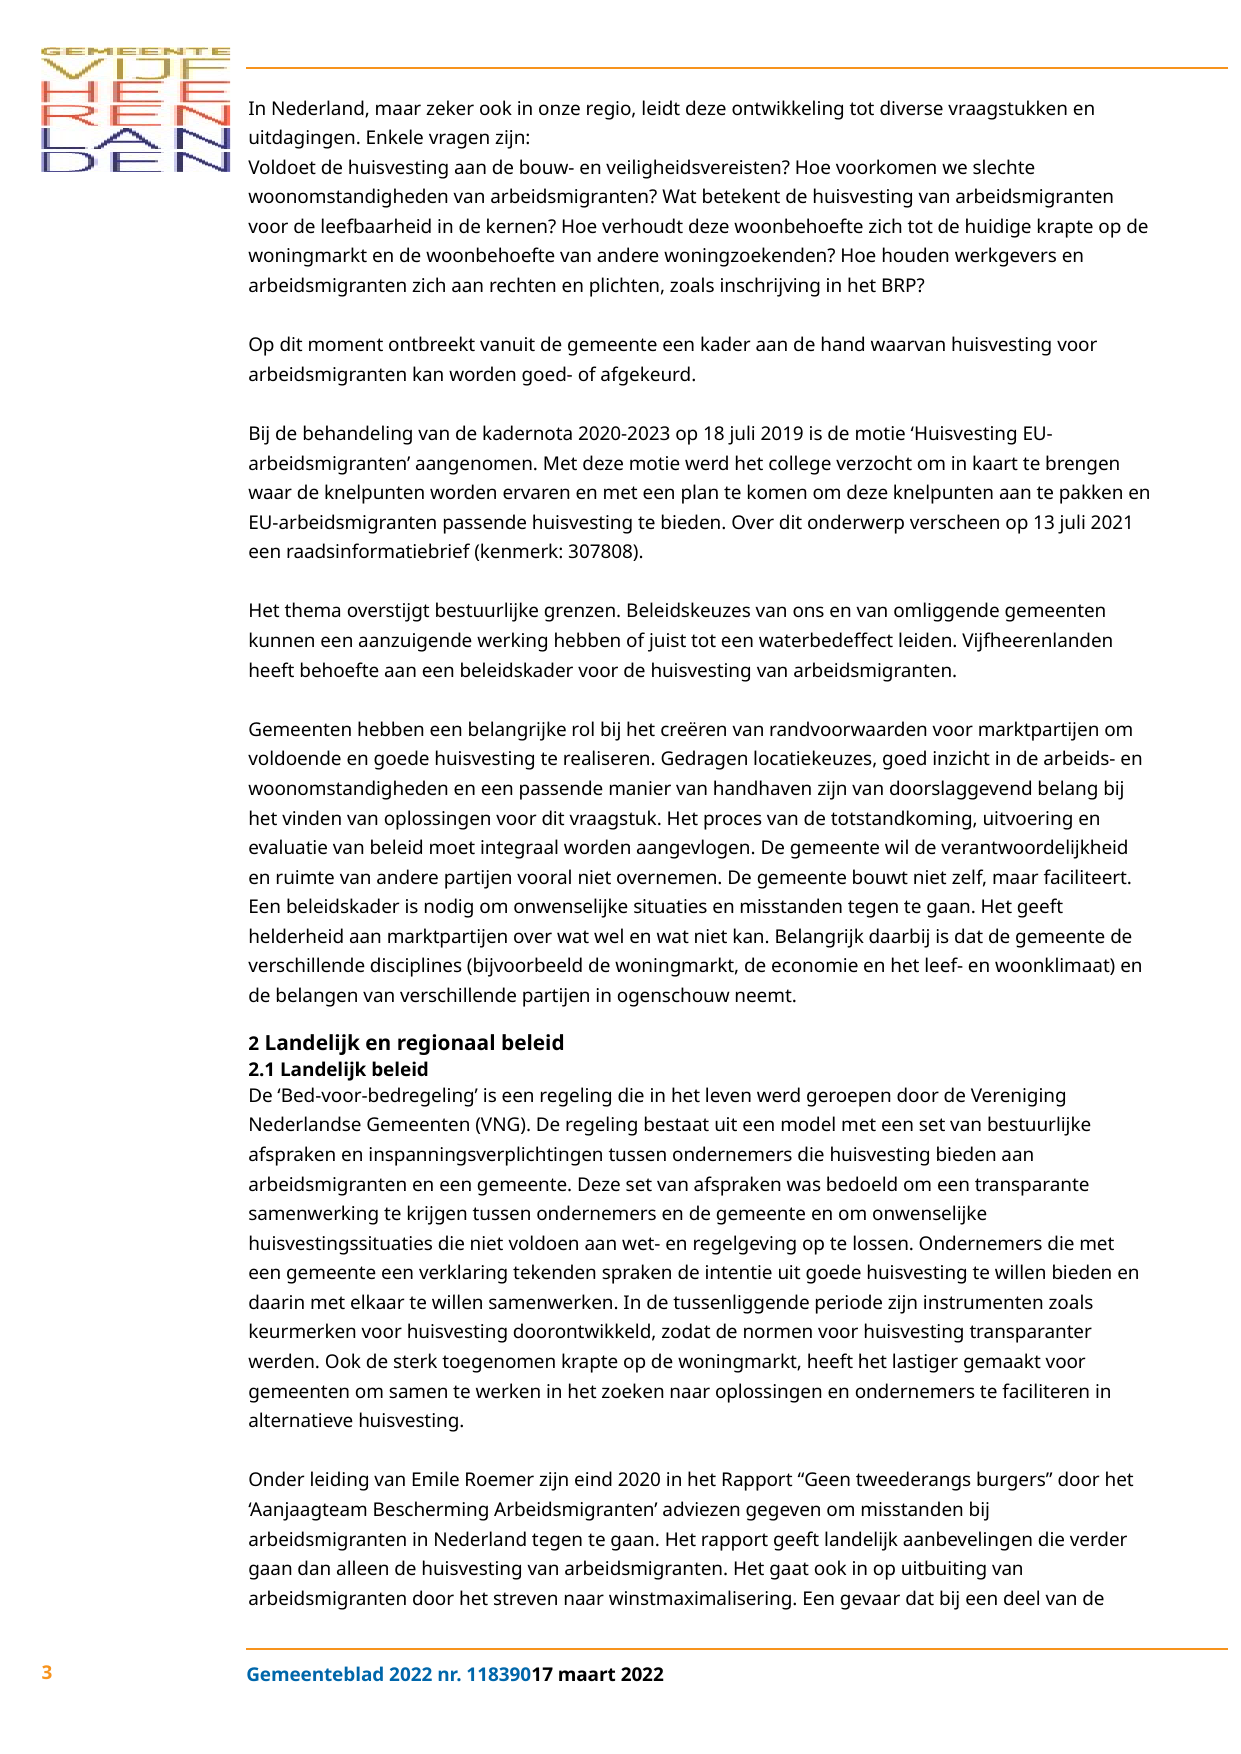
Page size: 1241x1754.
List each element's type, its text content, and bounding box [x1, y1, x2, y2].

text Onder leiding van Emile Roemer zijn eind 2020 in het Rapport “Geen tweederangs burgers” door het ‘Aanjaagteam Bescherming Arbeidsmigranten’ adviezen gegeven om misstanden bij arbeidsmigranten in Nederland tegen te gaan. Het rapport geeft landelijk aanbevelingen die verder gaan dan alleen de huisvesting van arbeidsmigranten. Het gaat ook in op uitbuiting van arbeidsmigranten door het streven naar winstmaximalisering. Een gevaar dat bij een deel van de [248, 1467, 1152, 1611]
text De ‘Bed-voor-bedregeling’ is een regeling die in het leven werd geroepen door de Vereniging Nederlandse Gemeenten (VNG). De regeling bestaat uit een model met een set van bestuurlijke afspraken en inspanningsverplichtingen tussen ondernemers die huisvesting bieden aan arbeidsmigranten en een gemeente. Deze set van afspraken was bedoeld om een transparante samenwerking te krijgen tussen ondernemers en de gemeente en om onwenselijke huisvestingssituaties die niet voldoen aan wet- en regelgeving op te lossen. Ondernemers die met een gemeente een verklaring tekenden spraken de intentie uit goede huisvesting te willen bieden en daarin met elkaar te willen samenwerken. In de tussenliggende periode zijn instrumenten zoals keurmerken voor huisvesting doorontwikkeld, zodat de normen voor huisvesting transparanter werden. Ook de sterk toegenomen krapte op de woningmarkt, heeft het lastiger gemaakt voor gemeenten om samen te werken in het zoeken naar oplossingen en ondernemers te faciliteren in alternatieve huisvesting. [248, 1082, 1152, 1433]
picture [41, 47, 231, 172]
text Het thema overstijgt bestuurlijke grenzen. Beleidskeuzes van ons en van omliggende gemeenten kunnen een aanzuigende werking hebben of juist tot een waterbedeffect leiden. Vijfheerenlanden heeft behoefte aan een beleidskader voor de huisvesting van arbeidsmigranten. [248, 598, 1152, 683]
text Bij de behandeling van de kadernota 2020-2023 op 18 juli 2019 is de motie ‘Huisvesting EU-arbeidsmigranten’ aangenomen. Met deze motie werd het college verzocht om in kaart te brengen waar de knelpunten worden ervaren en met een plan te komen om deze knelpunten aan te pakken en EU-arbeidsmigranten passende huisvesting te bieden. Over dit onderwerp verscheen op 13 juli 2021 een raadsinformatiebrief (kenmerk: 307808). [248, 420, 1152, 564]
text 2 Landelijk en regionaal beleid [248, 1028, 1152, 1056]
text Voldoet de huisvesting aan de bouw- en veiligheidsvereisten? Hoe voorkomen we slechte woonomstandigheden van arbeidsmigranten? Wat betekent de huisvesting van arbeidsmigranten voor de leefbaarheid in de kernen? Hoe verhoudt deze woonbehoefte zich tot de huidige krapte op de woningmarkt en de woonbehoefte van andere woningzoekenden? Hoe houden werkgevers en arbeidsmigranten zich aan rechten en plichten, zoals inschrijving in het BRP? [248, 154, 1152, 298]
text Op dit moment ontbreekt vanuit de gemeente een kader aan de hand waarvan huisvesting voor arbeidsmigranten kan worden goed- of afgekeurd. [248, 331, 1152, 387]
text Gemeenten hebben een belangrijke rol bij het creëren van randvoorwaarden voor marktpartijen om voldoende en goede huisvesting te realiseren. Gedragen locatiekeuzes, goed inzicht in de arbeids- en woonomstandigheden en een passende manier van handhaven zijn van doorslaggevend belang bij het vinden van oplossingen voor dit vraagstuk. Het proces van de totstandkoming, uitvoering en evaluatie van beleid moet integraal worden aangevlogen. De gemeente wil de verantwoordelijkheid en ruimte van andere partijen vooral niet overnemen. De gemeente bouwt niet zelf, maar faciliteert. Een beleidskader is nodig om onwenselijke situaties en misstanden tegen te gaan. Het geeft helderheid aan marktpartijen over wat wel en wat niet kan. Belangrijk daarbij is dat de gemeente de verschillende disciplines (bijvoorbeeld de woningmarkt, de economie en het leef- en woonklimaat) en de belangen van verschillende partijen in ogenschouw neemt. [248, 716, 1152, 1008]
text 2.1 Landelijk beleid [248, 1056, 1152, 1082]
text In Nederland, maar zeker ook in onze regio, leidt deze ontwikkeling tot diverse vraagstukken en uitdagingen. Enkele vragen zijn: [248, 95, 1152, 150]
